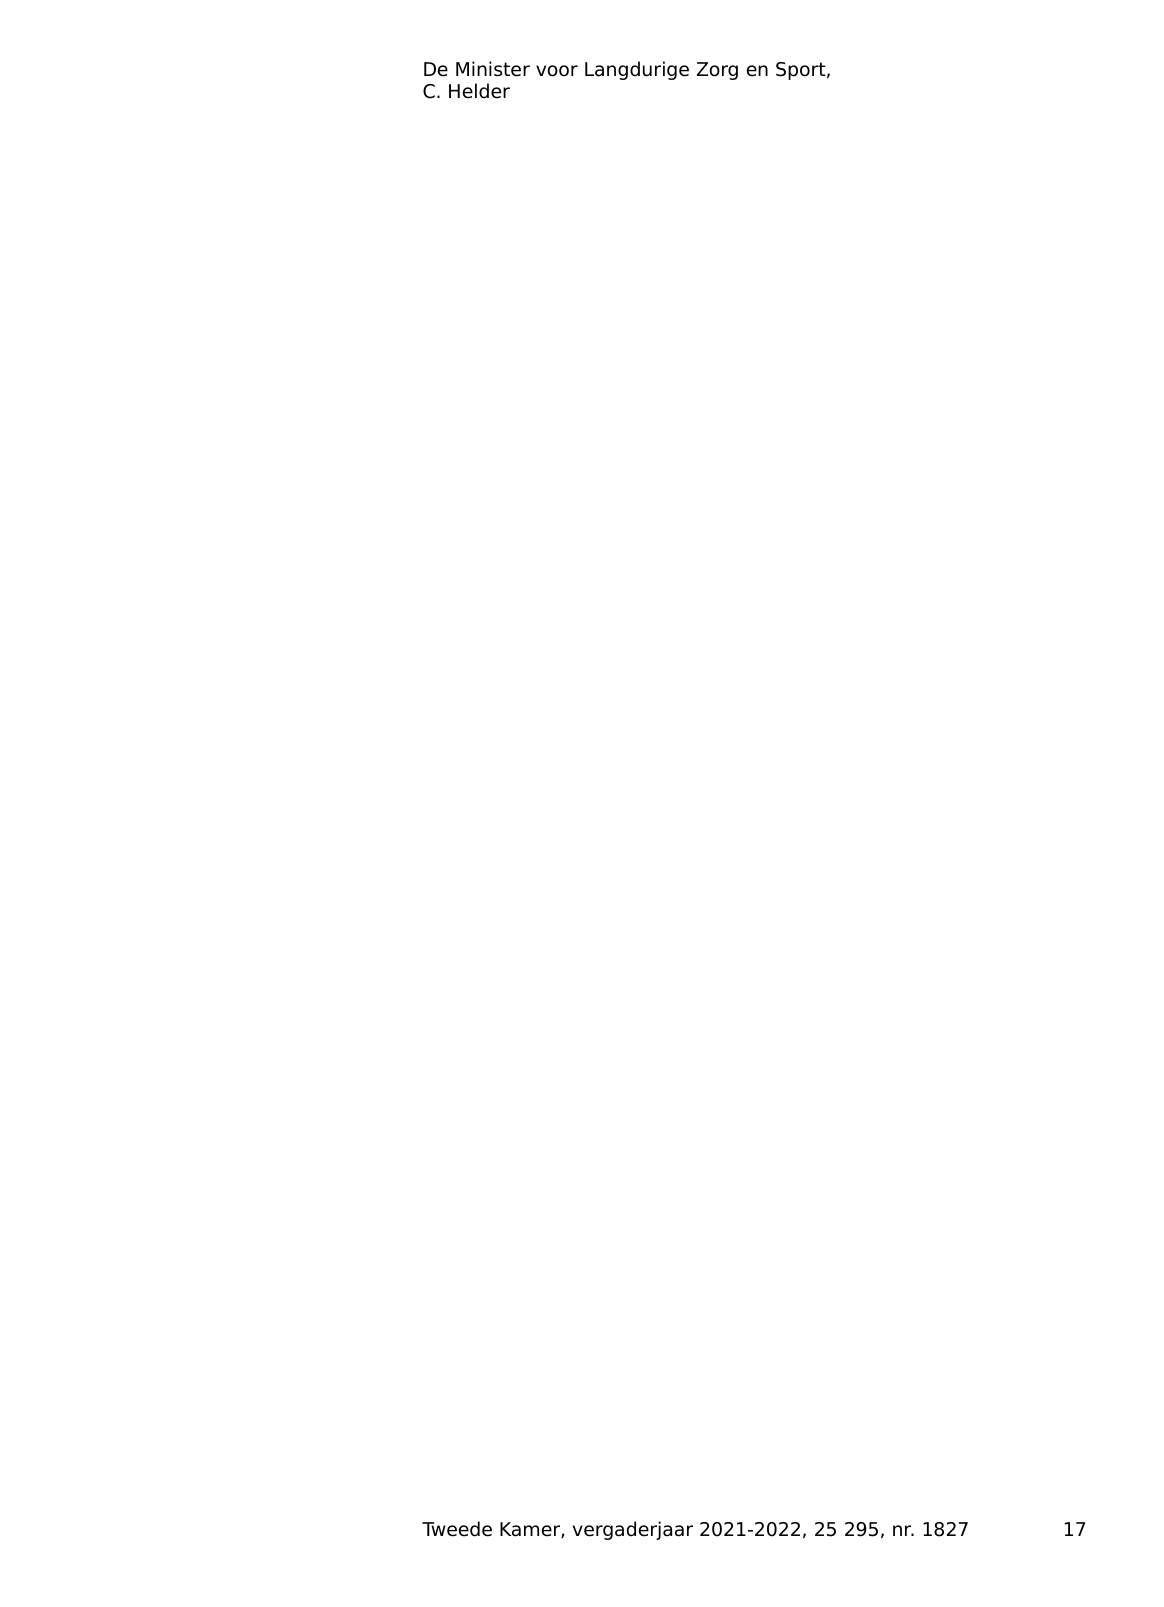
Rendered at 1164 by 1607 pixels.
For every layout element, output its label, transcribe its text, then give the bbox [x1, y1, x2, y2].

text De Minister voor Langdurige Zorg en Sport, C. Helder [422, 59, 1087, 103]
